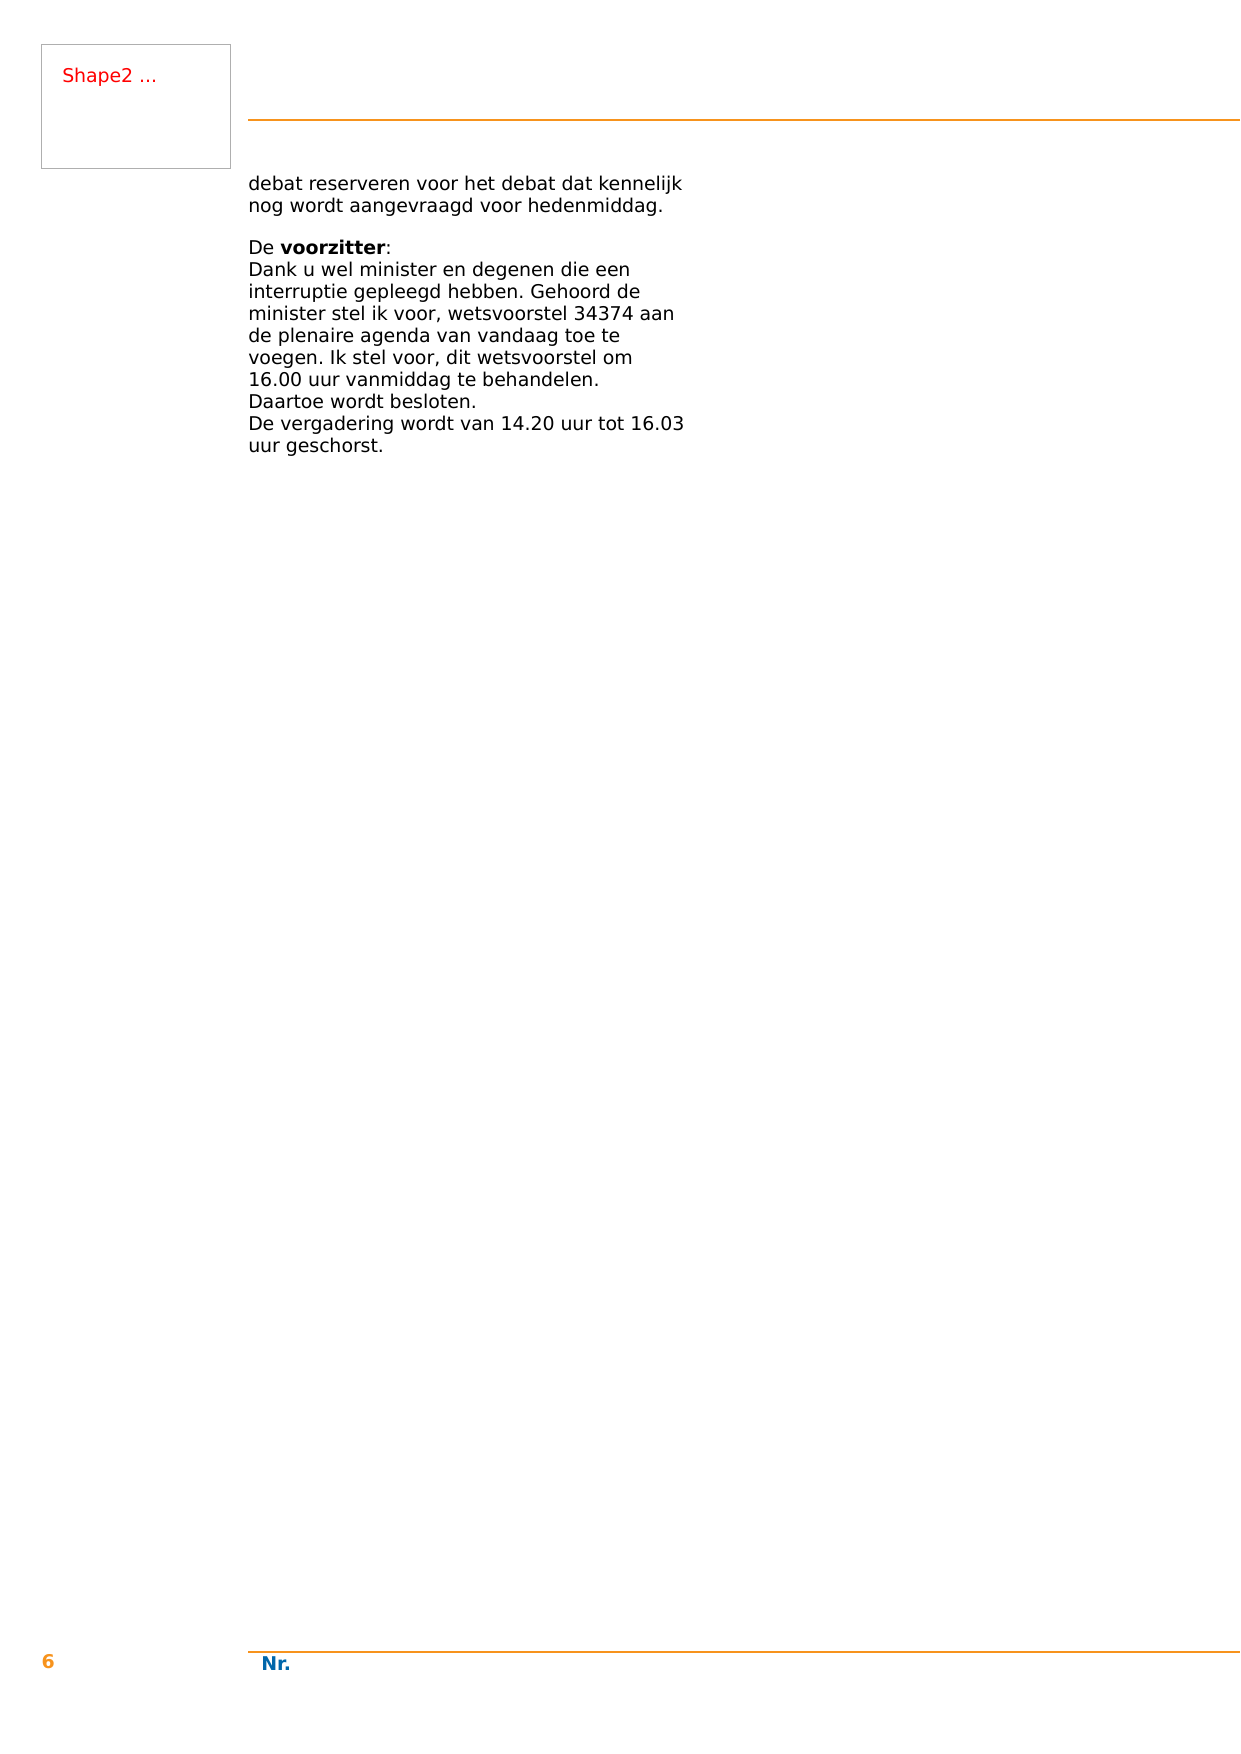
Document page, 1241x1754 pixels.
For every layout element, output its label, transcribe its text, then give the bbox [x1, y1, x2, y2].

text Dank u wel minister en degenen die een interruptie gepleegd hebben. Gehoord de minister stel ik voor, wetsvoorstel 34374 aan de plenaire agenda van vandaag toe te voegen. Ik stel voor, dit wetsvoorstel om 16.00 uur vanmiddag te behandelen. [248, 259, 691, 391]
text De vergadering wordt van 14.20 uur tot 16.03 uur geschorst. [248, 413, 691, 457]
text debat reserveren voor het debat dat kennelijk nog wordt aangevraagd voor hedenmiddag. [248, 173, 691, 217]
text Daartoe wordt besloten. [248, 391, 691, 413]
text De voorzitter: [248, 237, 691, 259]
